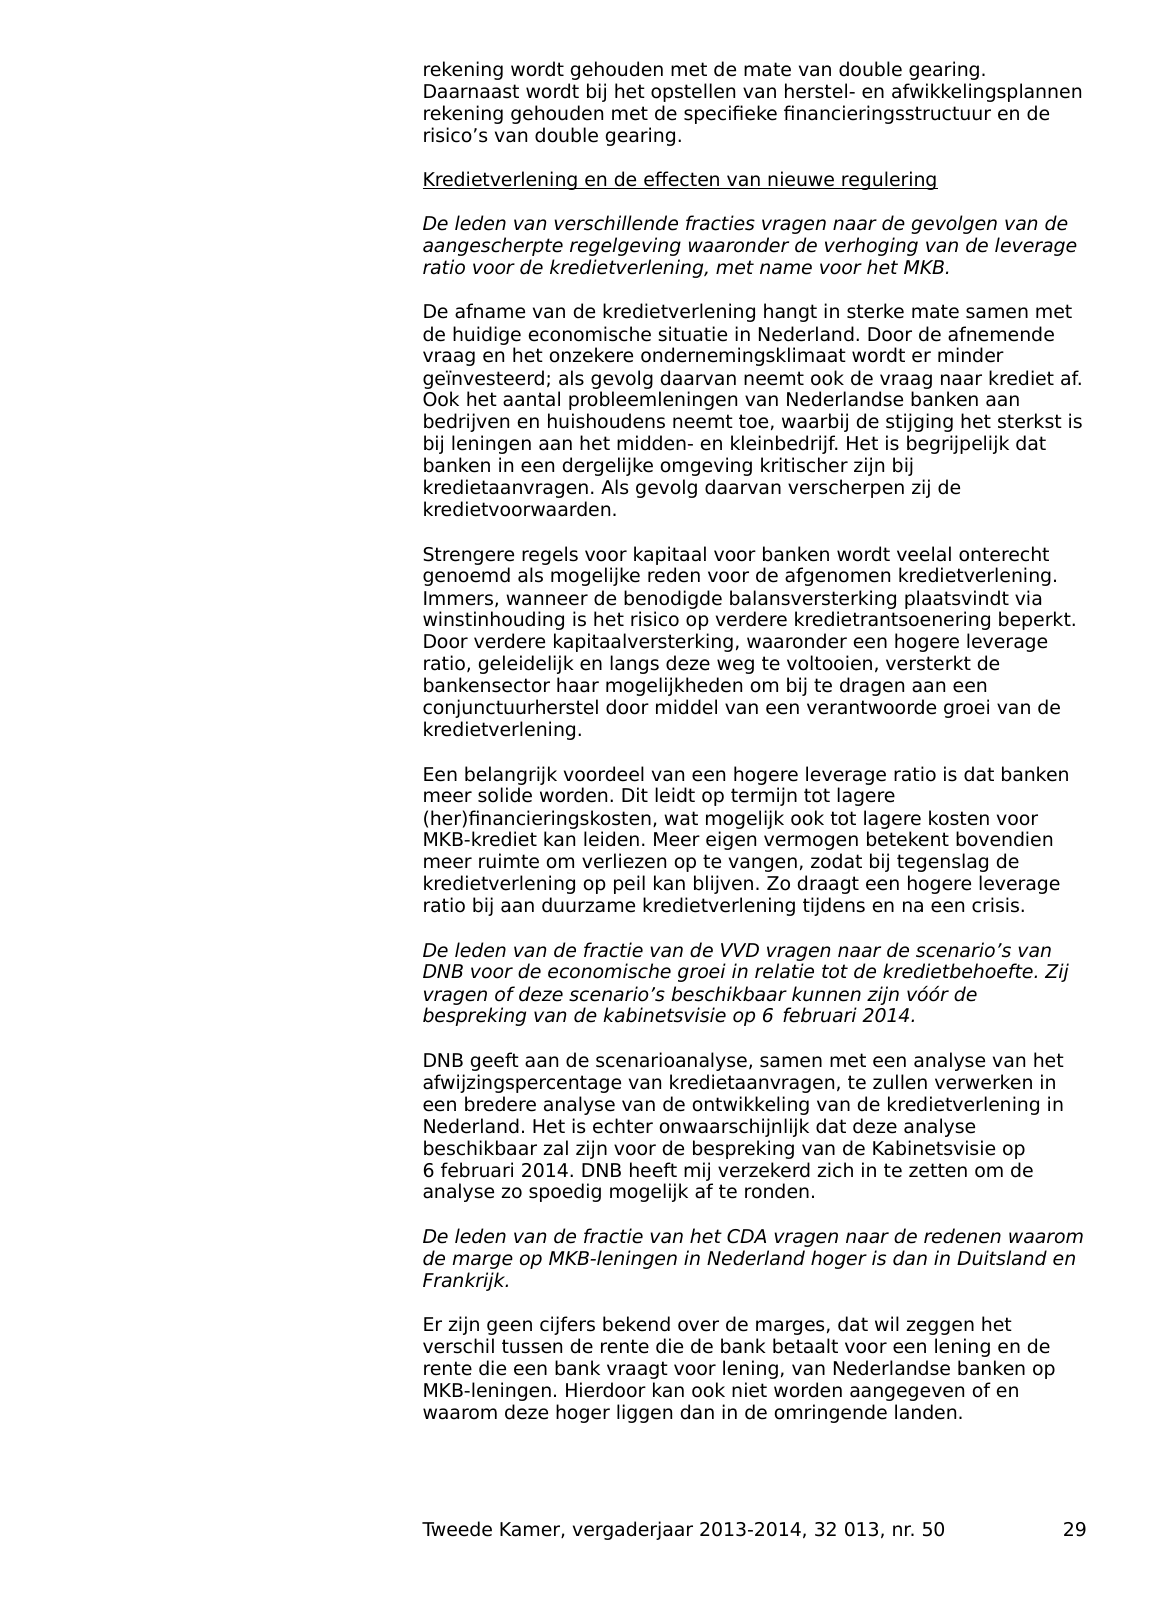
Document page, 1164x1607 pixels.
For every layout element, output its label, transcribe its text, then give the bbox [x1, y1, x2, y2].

subtitle Kredietverlening en de effecten van nieuwe regulering [422, 169, 1087, 191]
text rekening wordt gehouden met de mate van double gearing. Daarnaast wordt bij het opstellen van herstel- en afwikkelingsplannen rekening gehouden met de specifieke financieringsstructuur en de risico’s van double gearing. [422, 59, 1087, 147]
text Strengere regels voor kapitaal voor banken wordt veelal onterecht genoemd als mogelijke reden voor de afgenomen kredietverlening. Immers, wanneer de benodigde balansversterking plaatsvindt via winstinhouding is het risico op verdere kredietrantsoenering beperkt. Door verdere kapitaalversterking, waaronder een hogere leverage ratio, geleidelijk en langs deze weg te voltooien, versterkt de bankensector haar mogelijkheden om bij te dragen aan een conjunctuurherstel door middel van een verantwoorde groei van de kredietverlening. [422, 543, 1087, 741]
text Er zijn geen cijfers bekend over de marges, dat wil zeggen het verschil tussen de rente die de bank betaalt voor een lening en de rente die een bank vraagt voor lening, van Nederlandse banken op MKB-leningen. Hierdoor kan ook niet worden aangegeven of en waarom deze hoger liggen dan in de omringende landen. [422, 1314, 1087, 1424]
text De leden van verschillende fracties vragen naar de gevolgen van de aangescherpte regelgeving waaronder de verhoging van de leverage ratio voor de kredietverlening, met name voor het MKB. [422, 213, 1087, 279]
text De leden van de fractie van de VVD vragen naar de scenario’s van DNB voor de economische groei in relatie tot de kredietbehoefte. Zij vragen of deze scenario’s beschikbaar kunnen zijn vóór de bespreking van de kabinetsvisie op 6 februari 2014. [422, 939, 1087, 1027]
text Een belangrijk voordeel van een hogere leverage ratio is dat banken meer solide worden. Dit leidt op termijn tot lagere (her)financieringskosten, wat mogelijk ook tot lagere kosten voor MKB-krediet kan leiden. Meer eigen vermogen betekent bovendien meer ruimte om verliezen op te vangen, zodat bij tegenslag de kredietverlening op peil kan blijven. Zo draagt een hogere leverage ratio bij aan duurzame kredietverlening tijdens en na een crisis. [422, 763, 1087, 917]
text De afname van de kredietverlening hangt in sterke mate samen met de huidige economische situatie in Nederland. Door de afnemende vraag en het onzekere ondernemingsklimaat wordt er minder geïnvesteerd; als gevolg daarvan neemt ook de vraag naar krediet af. Ook het aantal probleemleningen van Nederlandse banken aan bedrijven en huishoudens neemt toe, waarbij de stijging het sterkst is bij leningen aan het midden- en kleinbedrijf. Het is begrijpelijk dat banken in een dergelijke omgeving kritischer zijn bij kredietaanvragen. Als gevolg daarvan verscherpen zij de kredietvoorwaarden. [422, 301, 1087, 521]
text DNB geeft aan de scenarioanalyse, samen met een analyse van het afwijzingspercentage van kredietaanvragen, te zullen verwerken in een bredere analyse van de ontwikkeling van de kredietverlening in Nederland. Het is echter onwaarschijnlijk dat deze analyse beschikbaar zal zijn voor de bespreking van de Kabinetsvisie op 6 februari 2014. DNB heeft mij verzekerd zich in te zetten om de analyse zo spoedig mogelijk af te ronden. [422, 1049, 1087, 1203]
text De leden van de fractie van het CDA vragen naar de redenen waarom de marge op MKB-leningen in Nederland hoger is dan in Duitsland en Frankrijk. [422, 1226, 1087, 1292]
